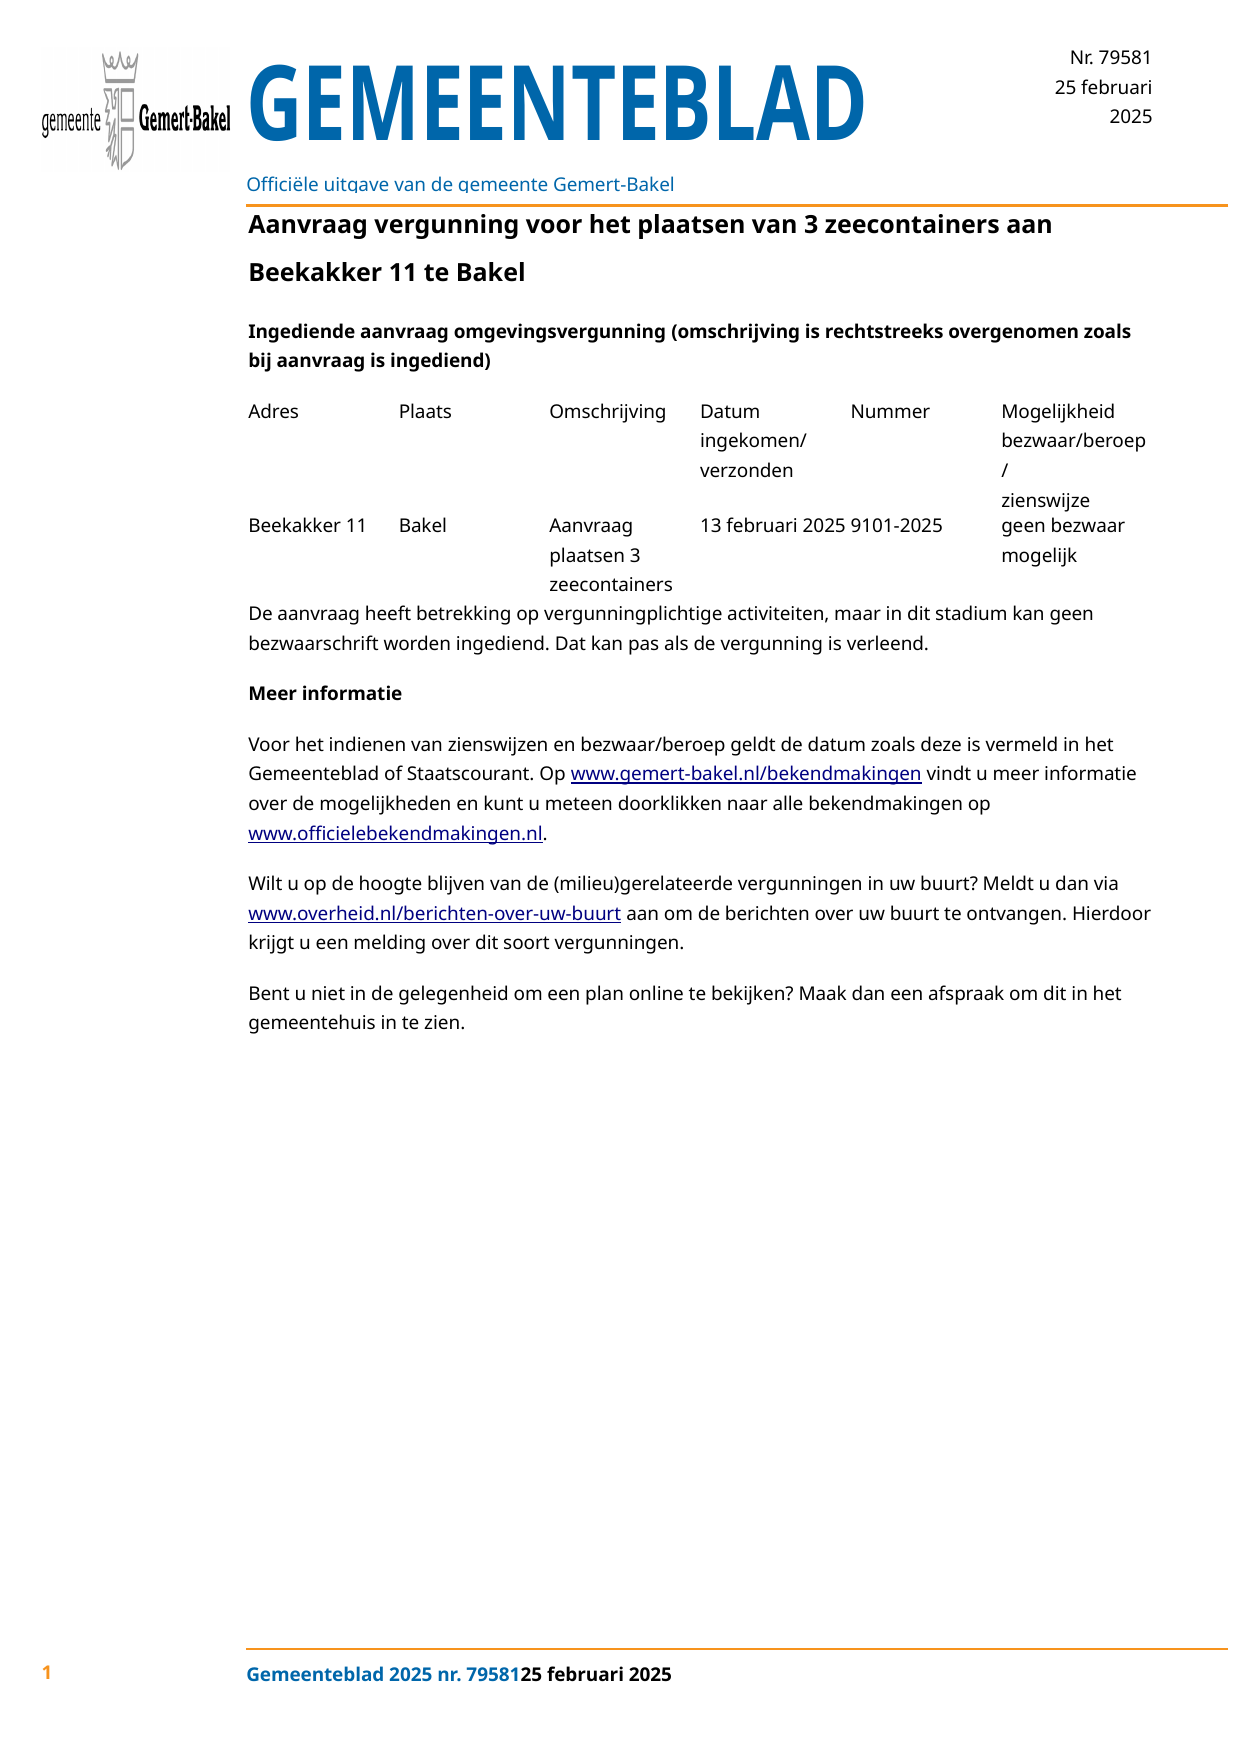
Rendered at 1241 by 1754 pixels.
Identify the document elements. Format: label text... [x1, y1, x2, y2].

text Ingediende aanvraag omgevingsvergunning (omschrijving is rechtstreeks overgenomen zoals bij aanvraag is ingediend) [248, 318, 1152, 373]
table_header Plaats [399, 398, 549, 512]
table_header Datum ingekomen/ verzonden [700, 398, 850, 512]
table_cell Bakel [399, 513, 549, 597]
table_header Adres [248, 398, 398, 512]
text Wilt u op de hoogte blijven van de (milieu)gerelateerde vergunningen in uw buurt? Meldt u dan via www.overheid.nl/berichten-over-uw-buurt aan om de berichten over uw buurt te ontvangen. Hierdoor krijgt u een melding over dit soort vergunningen. [248, 870, 1152, 955]
table_header Nummer [850, 398, 1001, 512]
table_cell Aanvraag plaatsen 3 zeecontainers [549, 513, 700, 597]
text Voor het indienen van zienswijzen en bezwaar/beroep geldt de datum zoals deze is vermeld in het Gemeenteblad of Staatscourant. Op www.gemert-bakel.nl/bekendmakingen vindt u meer informatie over de mogelijkheden en kunt u meteen doorklikken naar alle bekendmakingen op www.officielebekendmakingen.nl. [248, 731, 1152, 846]
table_cell geen bezwaar mogelijk [1001, 513, 1152, 597]
text De aanvraag heeft betrekking op vergunningplichtige activiteiten, maar in dit stadium kan geen bezwaarschrift worden ingediend. Dat kan pas als de vergunning is verleend. [248, 601, 1152, 656]
table_cell 13 februari 2025 [700, 513, 850, 597]
table_header Omschrijving [549, 398, 700, 512]
text Bent u niet in de gelegenheid om een plan online te bekijken? Maak dan een afspraak om dit in het gemeentehuis in te zien. [248, 980, 1152, 1035]
table_cell 9101-2025 [850, 513, 1001, 597]
text Meer informatie [248, 681, 1152, 706]
table_cell Beekakker 11 [248, 513, 398, 597]
picture [41, 47, 231, 172]
table_header Mogelijkheid bezwaar/beroep/ zienswijze [1001, 398, 1152, 512]
text Aanvraag vergunning voor het plaatsen van 3 zeecontainers aan Beekakker 11 te Bakel [248, 207, 1152, 288]
